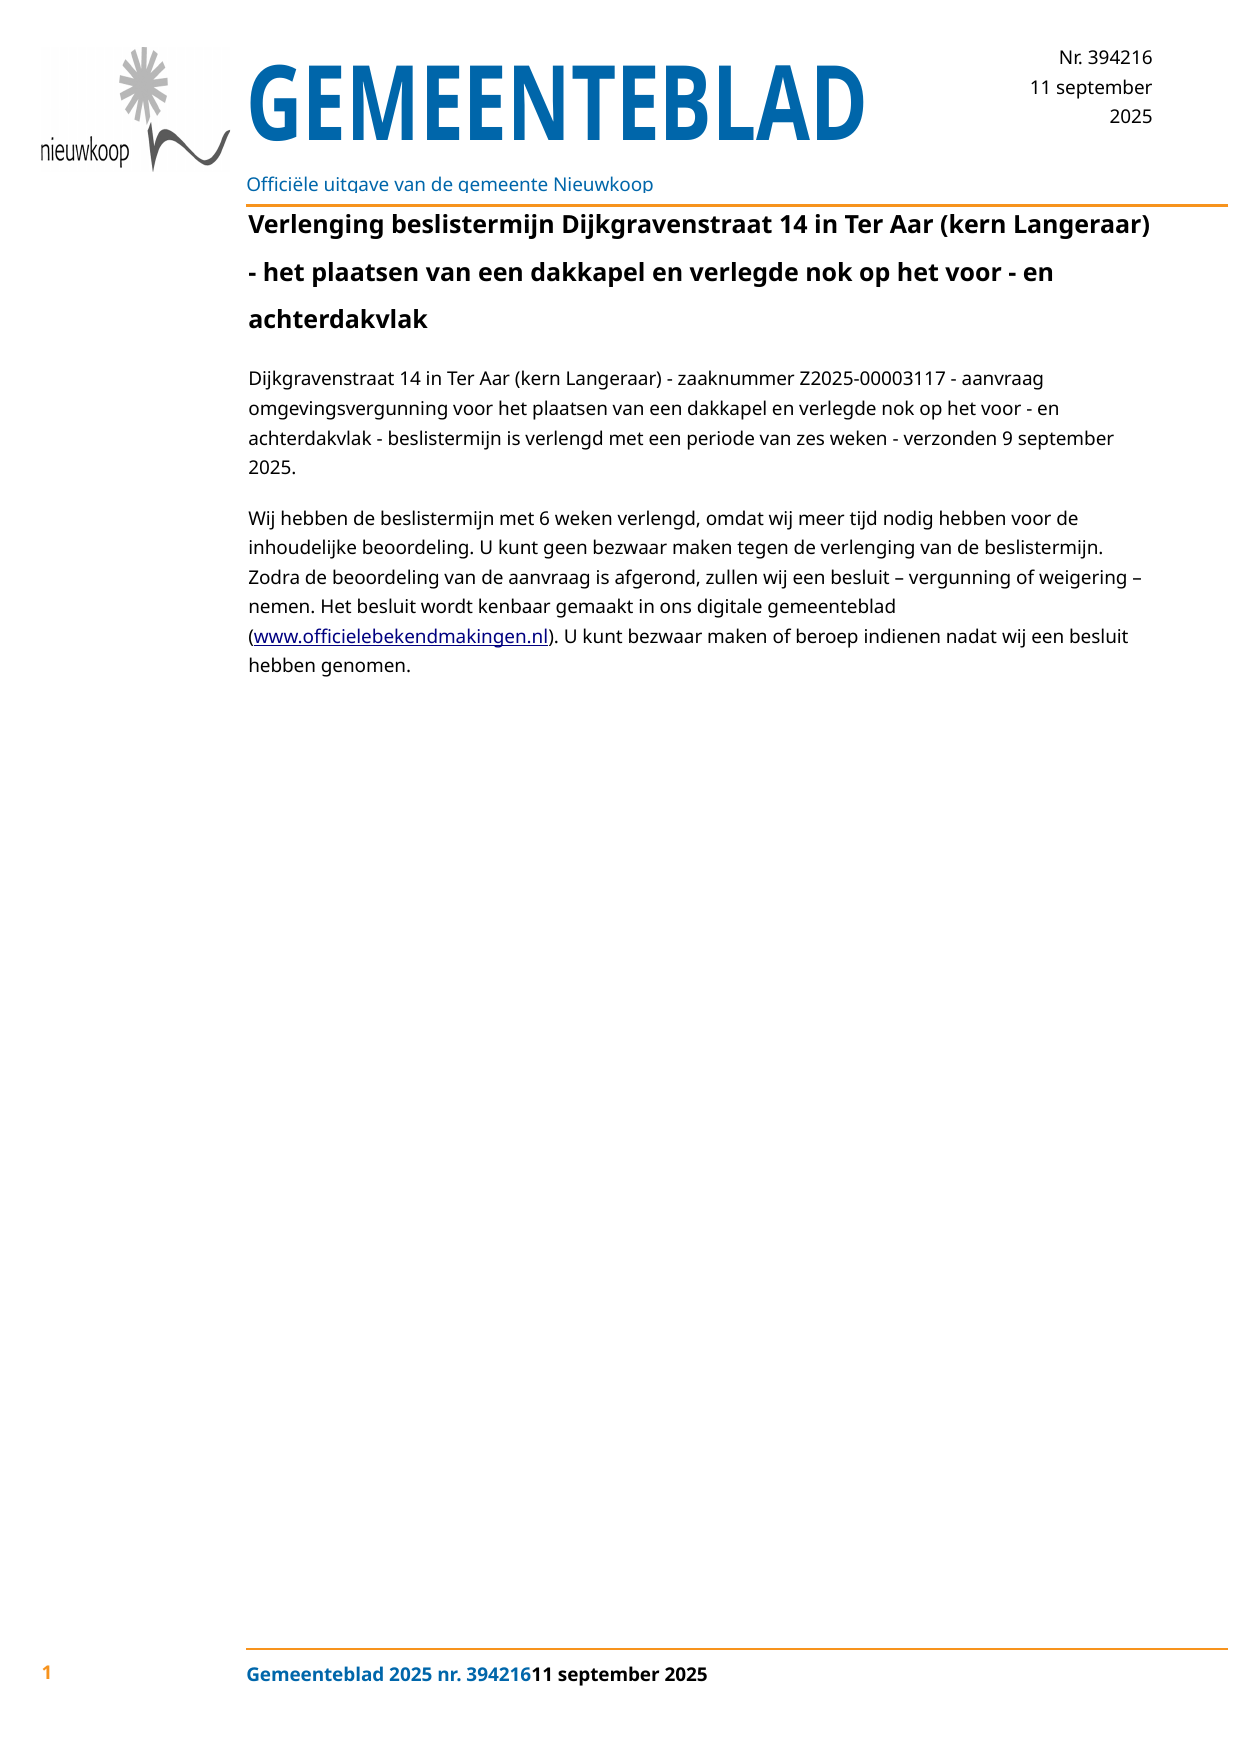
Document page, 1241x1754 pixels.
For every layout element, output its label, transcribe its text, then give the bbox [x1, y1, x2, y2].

text Verlenging beslistermijn Dijkgravenstraat 14 in Ter Aar (kern Langeraar) - het plaatsen van een dakkapel en verlegde nok op het voor - en achterdakvlak [248, 207, 1152, 336]
text Dijkgravenstraat 14 in Ter Aar (kern Langeraar) - zaaknummer Z2025-00003117 - aanvraag omgevingsvergunning voor het plaatsen van een dakkapel en verlegde nok op het voor - en achterdakvlak - beslistermijn is verlengd met een periode van zes weken - verzonden 9 september 2025. [248, 366, 1152, 480]
picture [41, 47, 231, 172]
text Wij hebben de beslistermijn met 6 weken verlengd, omdat wij meer tijd nodig hebben voor de inhoudelijke beoordeling. U kunt geen bezwaar maken tegen de verlenging van de beslistermijn. Zodra de beoordeling van de aanvraag is afgerond, zullen wij een besluit – vergunning of weigering – nemen. Het besluit wordt kenbaar gemaakt in ons digitale gemeenteblad (www.officielebekendmakingen.nl). U kunt bezwaar maken of beroep indienen nadat wij een besluit hebben genomen. [248, 505, 1152, 678]
